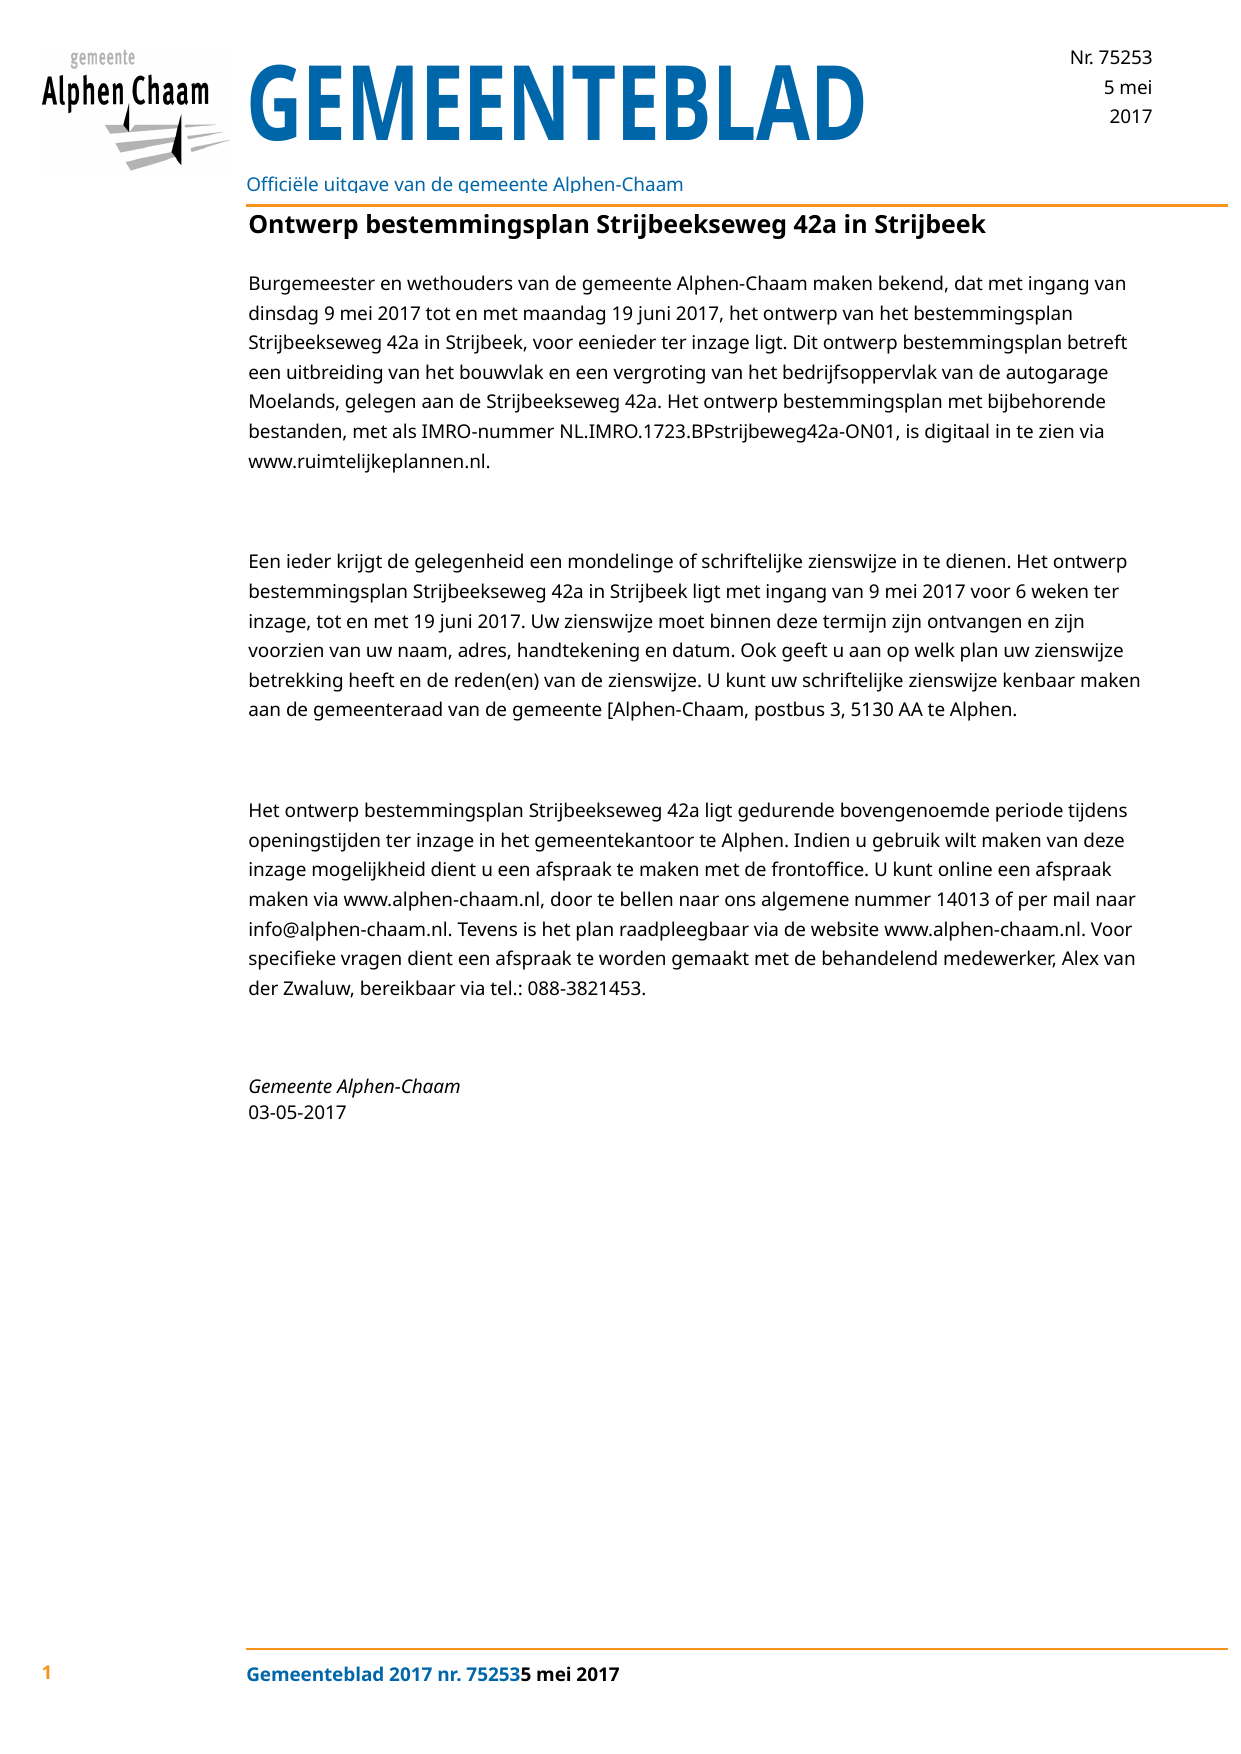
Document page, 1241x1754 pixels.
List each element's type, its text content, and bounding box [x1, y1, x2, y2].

text Een ieder krijgt de gelegenheid een mondelinge of schriftelijke zienswijze in te dienen. Het ontwerp bestemmingsplan Strijbeekseweg 42a in Strijbeek ligt met ingang van 9 mei 2017 voor 6 weken ter inzage, tot en met 19 juni 2017. Uw zienswijze moet binnen deze termijn zijn ontvangen en zijn voorzien van uw naam, adres, handtekening en datum. Ook geeft u aan op welk plan uw zienswijze betrekking heeft en de reden(en) van de zienswijze. U kunt uw schriftelijke zienswijze kenbaar maken aan de gemeenteraad van de gemeente [Alphen-Chaam, postbus 3, 5130 AA te Alphen. [248, 549, 1152, 722]
text 03-05-2017 [248, 1099, 1152, 1124]
picture [41, 47, 231, 172]
text Burgemeester en wethouders van de gemeente Alphen-Chaam maken bekend, dat met ingang van dinsdag 9 mei 2017 tot en met maandag 19 juni 2017, het ontwerp van het bestemmingsplan Strijbeekseweg 42a in Strijbeek, voor eenieder ter inzage ligt. Dit ontwerp bestemmingsplan betreft een uitbreiding van het bouwvlak en een vergroting van het bedrijfsoppervlak van de autogarage Moelands, gelegen aan de Strijbeekseweg 42a. Het ontwerp bestemmingsplan met bijbehorende bestanden, met als IMRO-nummer NL.IMRO.1723.BPstrijbeweg42a-ON01, is digitaal in te zien via www.ruimtelijkeplannen.nl. [248, 270, 1152, 473]
text Het ontwerp bestemmingsplan Strijbeekseweg 42a ligt gedurende bovengenoemde periode tijdens openingstijden ter inzage in het gemeentekantoor te Alphen. Indien u gebruik wilt maken van deze inzage mogelijkheid dient u een afspraak te maken met de frontoffice. U kunt online een afspraak maken via www.alphen-chaam.nl, door te bellen naar ons algemene nummer 14013 of per mail naar info@alphen-chaam.nl. Tevens is het plan raadpleegbaar via de website www.alphen-chaam.nl. Voor specifieke vragen dient een afspraak te worden gemaakt met de behandelend medewerker, Alex van der Zwaluw, bereikbaar via tel.: 088-3821453. [248, 797, 1152, 1001]
text Gemeente Alphen-Chaam [248, 1073, 1152, 1099]
text Ontwerp bestemmingsplan Strijbeekseweg 42a in Strijbeek [248, 207, 1152, 241]
